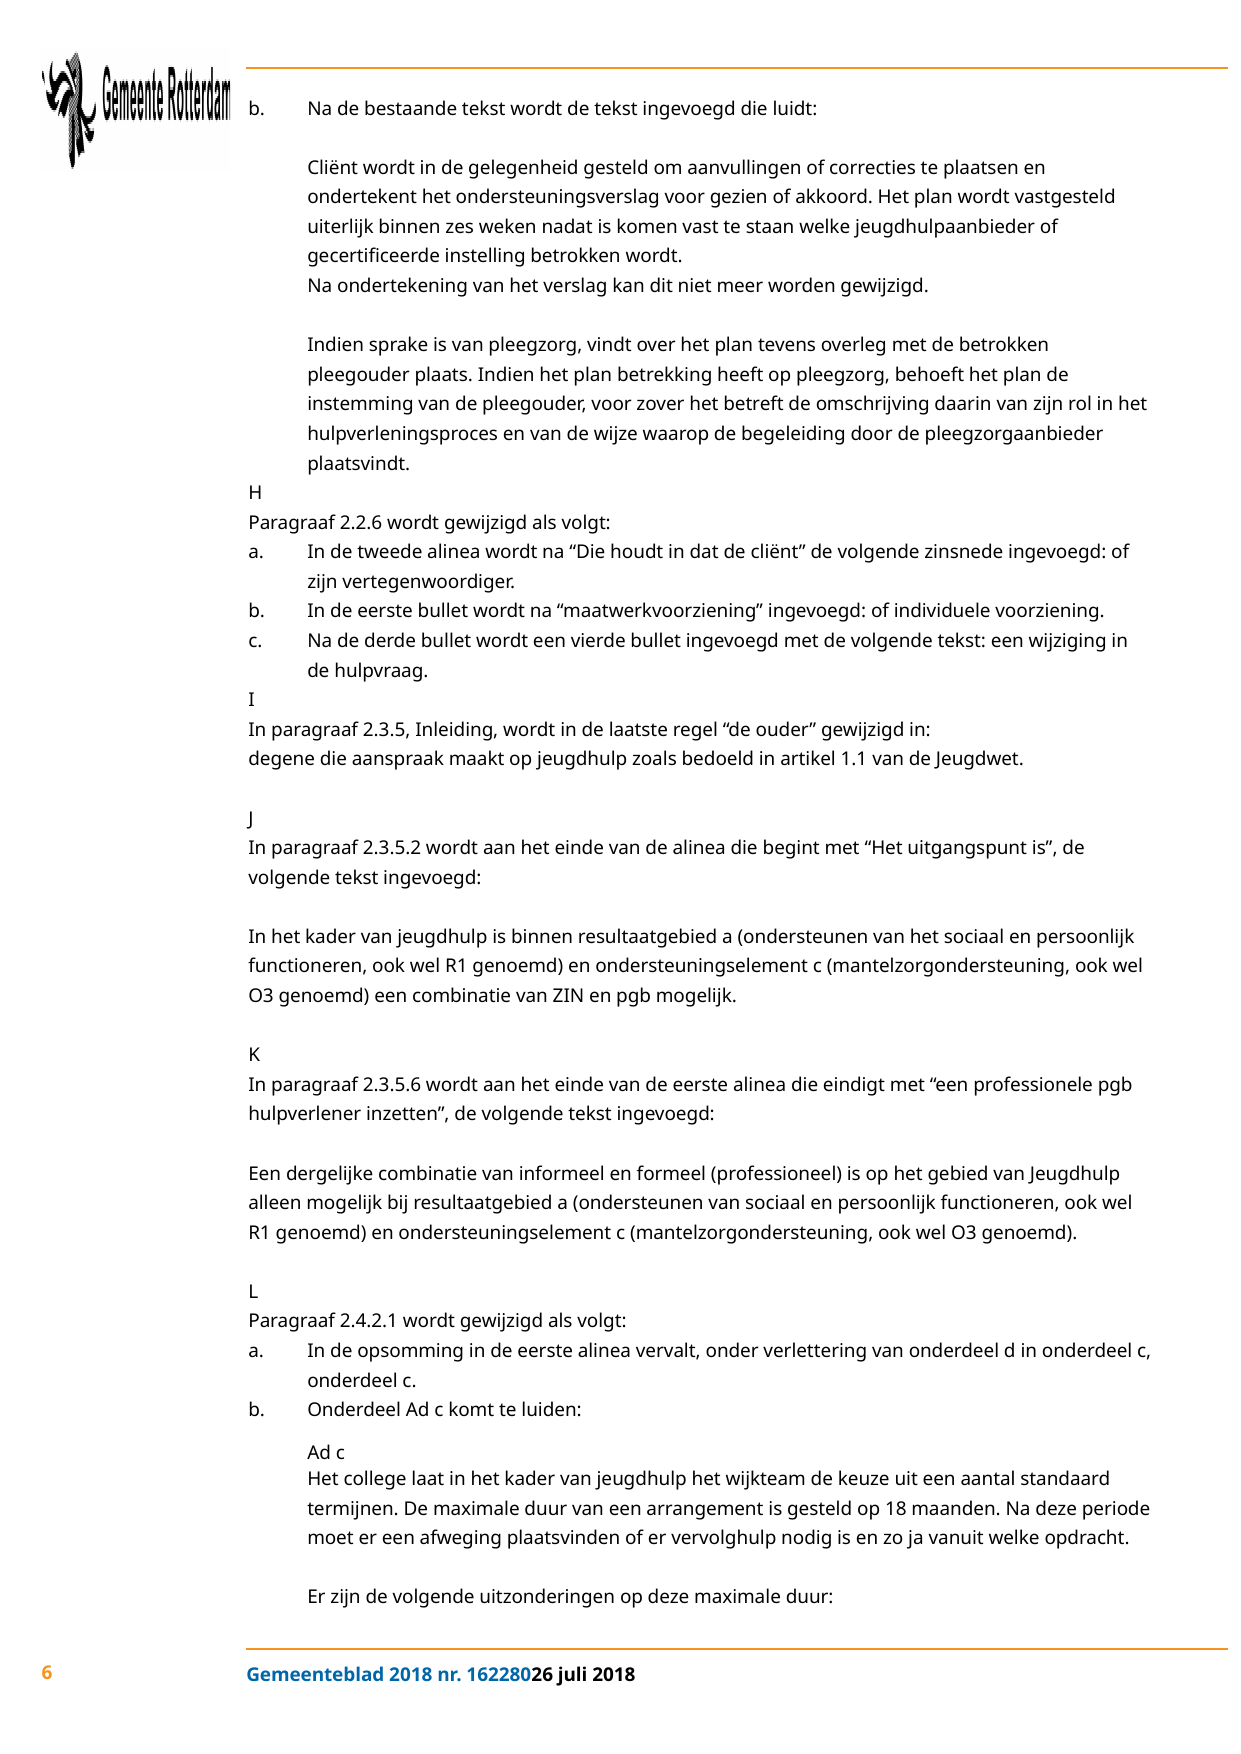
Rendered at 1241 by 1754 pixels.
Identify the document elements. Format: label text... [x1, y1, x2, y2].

text degene die aanspraak maakt op jeugdhulp zoals bedoeld in artikel 1.1 van de Jeugdwet. [248, 746, 1152, 771]
text K [248, 1041, 1152, 1067]
list In de opsomming in de eerste alinea vervalt, onder verlettering van onderdeel d in onderdeel c, onderdeel c. [248, 1337, 1152, 1393]
text I [248, 686, 1152, 712]
list Na de bestaande tekst wordt de tekst ingevoegd die luidt: [248, 95, 1152, 121]
text J [248, 805, 1152, 831]
text Een dergelijke combinatie van informeel en formeel (professioneel) is op het gebied van Jeugdhulp alleen mogelijk bij resultaatgebied a (ondersteunen van sociaal en persoonlijk functioneren, ook wel R1 genoemd) en ondersteuningselement c (mantelzorgondersteuning, ook wel O3 genoemd). [248, 1160, 1152, 1245]
list Onderdeel Ad c komt te luiden: [248, 1396, 1152, 1422]
list Cliënt wordt in de gelegenheid gesteld om aanvullingen of correcties te plaatsen en ondertekent het ondersteuningsverslag voor gezien of akkoord. Het plan wordt vastgesteld uiterlijk binnen zes weken nadat is komen vast te staan welke jeugdhulpaanbieder of gecertificeerde instelling betrokken wordt. [248, 154, 1152, 268]
list Het college laat in het kader van jeugdhulp het wijkteam de keuze uit een aantal standaard termijnen. De maximale duur van een arrangement is gesteld op 18 maanden. Na deze periode moet er een afweging plaatsvinden of er vervolghulp nodig is en zo ja vanuit welke opdracht. [248, 1465, 1152, 1550]
list Ad c [248, 1439, 1152, 1465]
list Indien sprake is van pleegzorg, vindt over het plan tevens overleg met de betrokken pleegouder plaats. Indien het plan betrekking heeft op pleegzorg, behoeft het plan de instemming van de pleegouder, voor zover het betreft de omschrijving daarin van zijn rol in het hulpverleningsproces en van de wijze waarop de begeleiding door de pleegzorgaanbieder plaatsvindt. [248, 331, 1152, 476]
text L [248, 1278, 1152, 1304]
list In de tweede alinea wordt na “Die houdt in dat de cliënt” de volgende zinsnede ingevoegd: of zijn vertegenwoordiger. [248, 538, 1152, 594]
list Na ondertekening van het verslag kan dit niet meer worden gewijzigd. [248, 272, 1152, 298]
text In het kader van jeugdhulp is binnen resultaatgebied a (ondersteunen van het sociaal en persoonlijk functioneren, ook wel R1 genoemd) en ondersteuningselement c (mantelzorgondersteuning, ook wel O3 genoemd) een combinatie van ZIN en pgb mogelijk. [248, 923, 1152, 1008]
text Paragraaf 2.4.2.1 wordt gewijzigd als volgt: [248, 1308, 1152, 1333]
list Na de derde bullet wordt een vierde bullet ingevoegd met de volgende tekst: een wijziging in de hulpvraag. [248, 627, 1152, 683]
text Paragraaf 2.2.6 wordt gewijzigd als volgt: [248, 509, 1152, 535]
text H [248, 479, 1152, 505]
list In de eerste bullet wordt na “maatwerkvoorziening” ingevoegd: of individuele voorziening. [248, 598, 1152, 623]
text In paragraaf 2.3.5.6 wordt aan het einde van de eerste alinea die eindigt met “een professionele pgb hulpverlener inzetten”, de volgende tekst ingevoegd: [248, 1071, 1152, 1126]
picture [41, 47, 231, 172]
list Er zijn de volgende uitzonderingen op deze maximale duur: [248, 1584, 1152, 1609]
text In paragraaf 2.3.5.2 wordt aan het einde van de alinea die begint met “Het uitgangspunt is”, de volgende tekst ingevoegd: [248, 834, 1152, 890]
text In paragraaf 2.3.5, Inleiding, wordt in de laatste regel “de ouder” gewijzigd in: [248, 716, 1152, 742]
